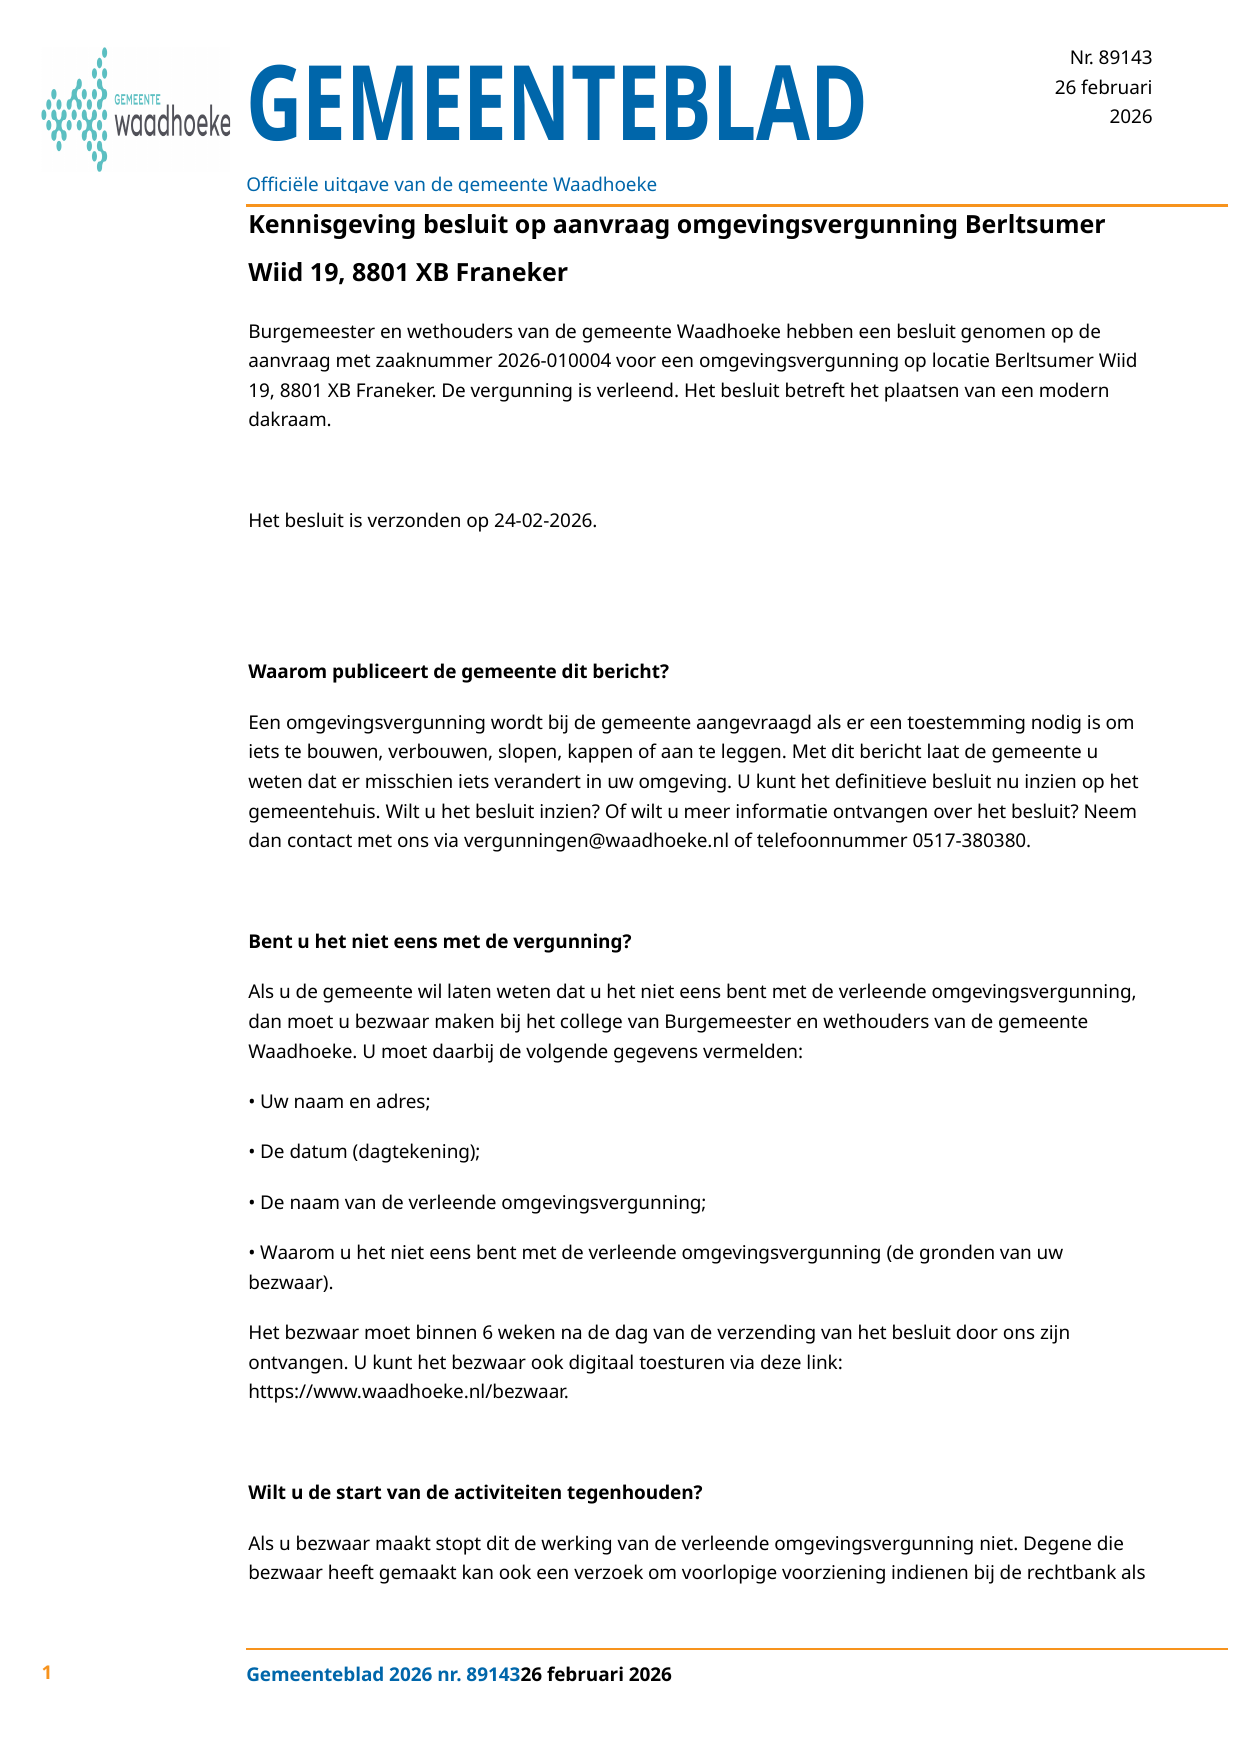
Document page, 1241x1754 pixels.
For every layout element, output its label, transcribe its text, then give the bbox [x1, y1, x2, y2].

text Kennisgeving besluit op aanvraag omgevingsvergunning Berltsumer Wiid 19, 8801 XB Franeker [248, 207, 1152, 288]
text Als u bezwaar maakt stopt dit de werking van de verleende omgevingsvergunning niet. Degene die bezwaar heeft gemaakt kan ook een verzoek om voorlopige voorziening indienen bij de rechtbank als [248, 1530, 1152, 1585]
text • Waarom u het niet eens bent met de verleende omgevingsvergunning (de gronden van uw bezwaar). [248, 1239, 1152, 1295]
text • De naam van de verleende omgevingsvergunning; [248, 1189, 1152, 1215]
text • De datum (dagtekening); [248, 1139, 1152, 1164]
text Wilt u de start van de activiteiten tegenhouden? [248, 1479, 1152, 1505]
text Als u de gemeente wil laten weten dat u het niet eens bent met de verleende omgevingsvergunning, dan moet u bezwaar maken bij het college van Burgemeester en wethouders van de gemeente Waadhoeke. U moet daarbij de volgende gegevens vermelden: [248, 979, 1152, 1064]
picture [41, 47, 231, 172]
text Het besluit is verzonden op 24-02-2026. [248, 507, 1152, 533]
text Een omgevingsvergunning wordt bij de gemeente aangevraagd als er een toestemming nodig is om iets te bouwen, verbouwen, slopen, kappen of aan te leggen. Met dit bericht laat de gemeente u weten dat er misschien iets verandert in uw omgeving. U kunt het definitieve besluit nu inzien op het gemeentehuis. Wilt u het besluit inzien? Of wilt u meer informatie ontvangen over het besluit? Neem dan contact met ons via vergunningen@waadhoeke.nl of telefoonnummer 0517-380380. [248, 709, 1152, 853]
text Bent u het niet eens met de vergunning? [248, 928, 1152, 954]
text Waarom publiceert de gemeente dit bericht? [248, 659, 1152, 684]
text Burgemeester en wethouders van de gemeente Waadhoeke hebben een besluit genomen op de aanvraag met zaaknummer 2026-010004 voor een omgevingsvergunning op locatie Berltsumer Wiid 19, 8801 XB Franeker. De vergunning is verleend. Het besluit betreft het plaatsen van een modern dakraam. [248, 318, 1152, 432]
text Het bezwaar moet binnen 6 weken na de dag van de verzending van het besluit door ons zijn ontvangen. U kunt het bezwaar ook digitaal toesturen via deze link: https://www.waadhoeke.nl/bezwaar. [248, 1319, 1152, 1404]
text • Uw naam en adres; [248, 1088, 1152, 1114]
